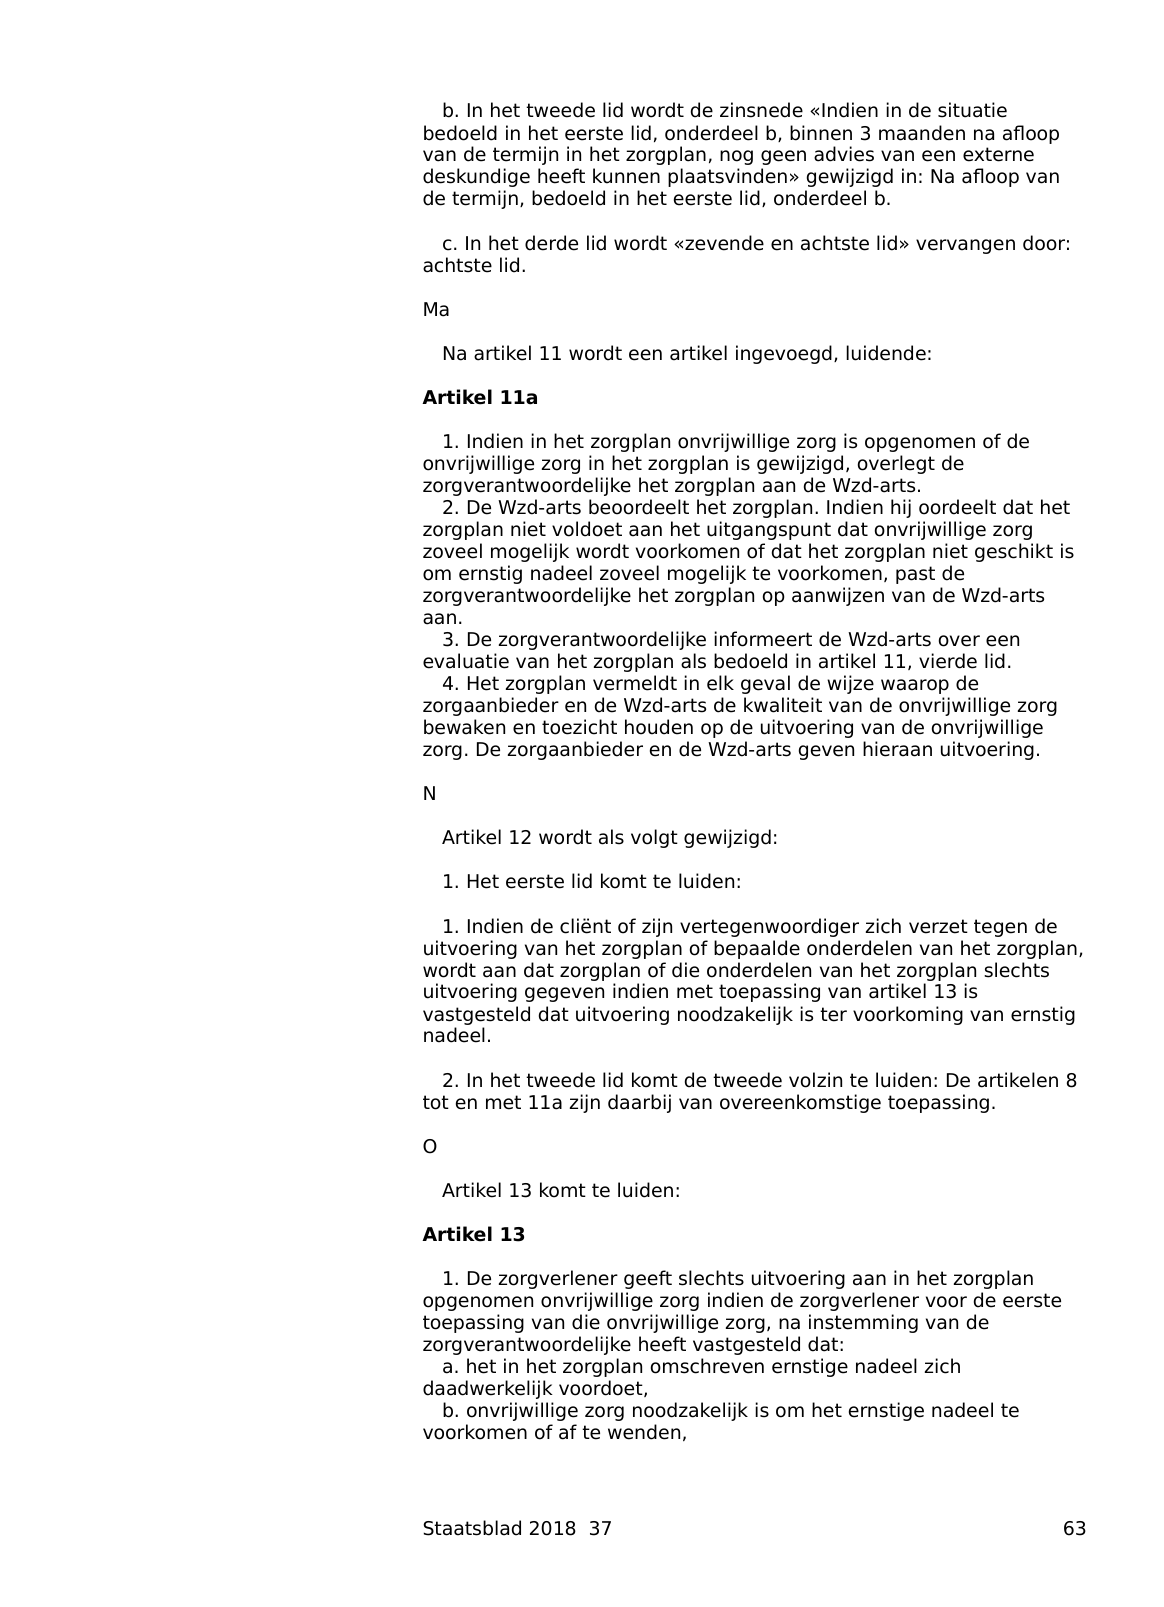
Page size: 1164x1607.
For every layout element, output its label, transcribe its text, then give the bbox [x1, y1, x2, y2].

text N [422, 783, 1087, 805]
text 2. De Wzd-arts beoordeelt het zorgplan. Indien hij oordeelt dat het zorgplan niet voldoet aan het uitgangspunt dat onvrijwillige zorg zoveel mogelijk wordt voorkomen of dat het zorgplan niet geschikt is om ernstig nadeel zoveel mogelijk te voorkomen, past de zorgverantwoordelijke het zorgplan op aanwijzen van de Wzd-arts aan. [422, 497, 1087, 629]
text 1. De zorgverlener geeft slechts uitvoering aan in het zorgplan opgenomen onvrijwillige zorg indien de zorgverlener voor de eerste toepassing van die onvrijwillige zorg, na instemming van de zorgverantwoordelijke heeft vastgesteld dat: [422, 1268, 1087, 1356]
text 4. Het zorgplan vermeldt in elk geval de wijze waarop de zorgaanbieder en de Wzd-arts de kwaliteit van de onvrijwillige zorg bewaken en toezicht houden op de uitvoering van de onvrijwillige zorg. De zorgaanbieder en de Wzd-arts geven hieraan uitvoering. [422, 673, 1087, 761]
text a. het in het zorgplan omschreven ernstige nadeel zich daadwerkelijk voordoet, [422, 1356, 1087, 1400]
text Artikel 12 wordt als volgt gewijzigd: [422, 827, 1087, 849]
text c. In het derde lid wordt «zevende en achtste lid» vervangen door: achtste lid. [422, 232, 1087, 276]
text Artikel 13 komt te luiden: [422, 1180, 1087, 1202]
subtitle Artikel 11a [422, 387, 1087, 409]
text Ma [422, 299, 1087, 321]
subtitle Artikel 13 [422, 1224, 1087, 1246]
text 2. In het tweede lid komt de tweede volzin te luiden: De artikelen 8 tot en met 11a zijn daarbij van overeenkomstige toepassing. [422, 1069, 1087, 1113]
text 1. Het eerste lid komt te luiden: [422, 871, 1087, 893]
text 3. De zorgverantwoordelijke informeert de Wzd-arts over een evaluatie van het zorgplan als bedoeld in artikel 11, vierde lid. [422, 629, 1087, 673]
text Na artikel 11 wordt een artikel ingevoegd, luidende: [422, 343, 1087, 365]
text b. onvrijwillige zorg noodzakelijk is om het ernstige nadeel te voorkomen of af te wenden, [422, 1400, 1087, 1444]
text O [422, 1136, 1087, 1158]
text b. In het tweede lid wordt de zinsnede «Indien in de situatie bedoeld in het eerste lid, onderdeel b, binnen 3 maanden na afloop van de termijn in het zorgplan, nog geen advies van een externe deskundige heeft kunnen plaatsvinden» gewijzigd in: Na afloop van de termijn, bedoeld in het eerste lid, onderdeel b. [422, 100, 1087, 210]
text 1. Indien in het zorgplan onvrijwillige zorg is opgenomen of de onvrijwillige zorg in het zorgplan is gewijzigd, overlegt de zorgverantwoordelijke het zorgplan aan de Wzd-arts. [422, 431, 1087, 497]
text 1. Indien de cliënt of zijn vertegenwoordiger zich verzet tegen de uitvoering van het zorgplan of bepaalde onderdelen van het zorgplan, wordt aan dat zorgplan of die onderdelen van het zorgplan slechts uitvoering gegeven indien met toepassing van artikel 13 is vastgesteld dat uitvoering noodzakelijk is ter voorkoming van ernstig nadeel. [422, 916, 1087, 1047]
